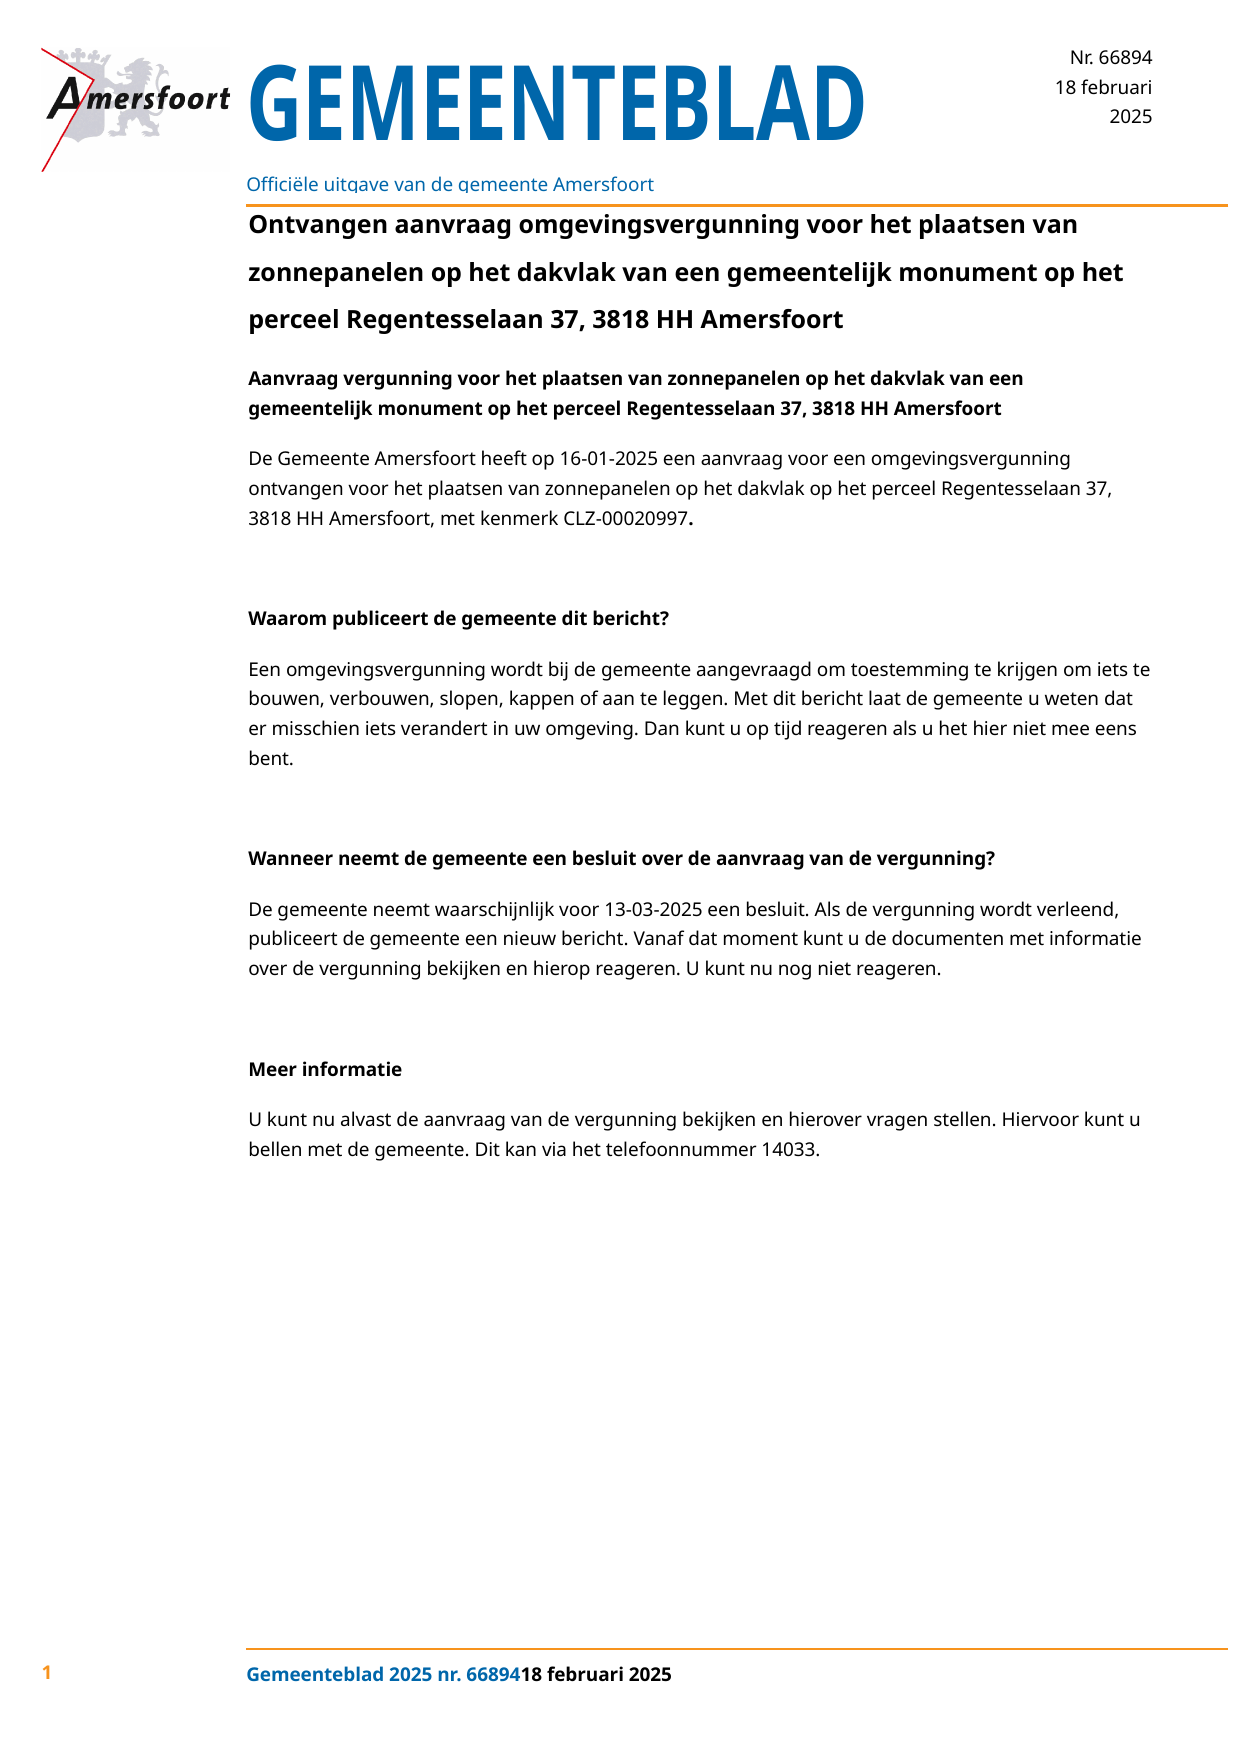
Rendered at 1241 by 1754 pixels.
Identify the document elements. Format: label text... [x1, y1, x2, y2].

text Een omgevingsvergunning wordt bij de gemeente aangevraagd om toestemming te krijgen om iets te bouwen, verbouwen, slopen, kappen of aan te leggen. Met dit bericht laat de gemeente u weten dat er misschien iets verandert in uw omgeving. Dan kunt u op tijd reageren als u het hier niet mee eens bent. [248, 656, 1152, 770]
text De gemeente neemt waarschijnlijk voor 13-03-2025 een besluit. Als de vergunning wordt verleend, publiceert de gemeente een nieuw bericht. Vanaf dat moment kunt u de documenten met informatie over de vergunning bekijken en hierop reageren. U kunt nu nog niet reageren. [248, 896, 1152, 981]
text De Gemeente Amersfoort heeft op 16-01-2025 een aanvraag voor een omgevingsvergunning ontvangen voor het plaatsen van zonnepanelen op het dakvlak op het perceel Regentesselaan 37, 3818 HH Amersfoort, met kenmerk CLZ-00020997. [248, 446, 1152, 530]
text Aanvraag vergunning voor het plaatsen van zonnepanelen op het dakvlak van een gemeentelijk monument op het perceel Regentesselaan 37, 3818 HH Amersfoort [248, 366, 1152, 421]
picture [41, 47, 231, 172]
text Meer informatie [248, 1056, 1152, 1082]
text Ontvangen aanvraag omgevingsvergunning voor het plaatsen van zonnepanelen op het dakvlak van een gemeentelijk monument op het perceel Regentesselaan 37, 3818 HH Amersfoort [248, 207, 1152, 336]
text U kunt nu alvast de aanvraag van de vergunning bekijken en hierover vragen stellen. Hiervoor kunt u bellen met de gemeente. Dit kan via het telefoonnummer 14033. [248, 1106, 1152, 1162]
text Wanneer neemt de gemeente een besluit over de aanvraag van de vergunning? [248, 846, 1152, 871]
text Waarom publiceert de gemeente dit bericht? [248, 606, 1152, 631]
